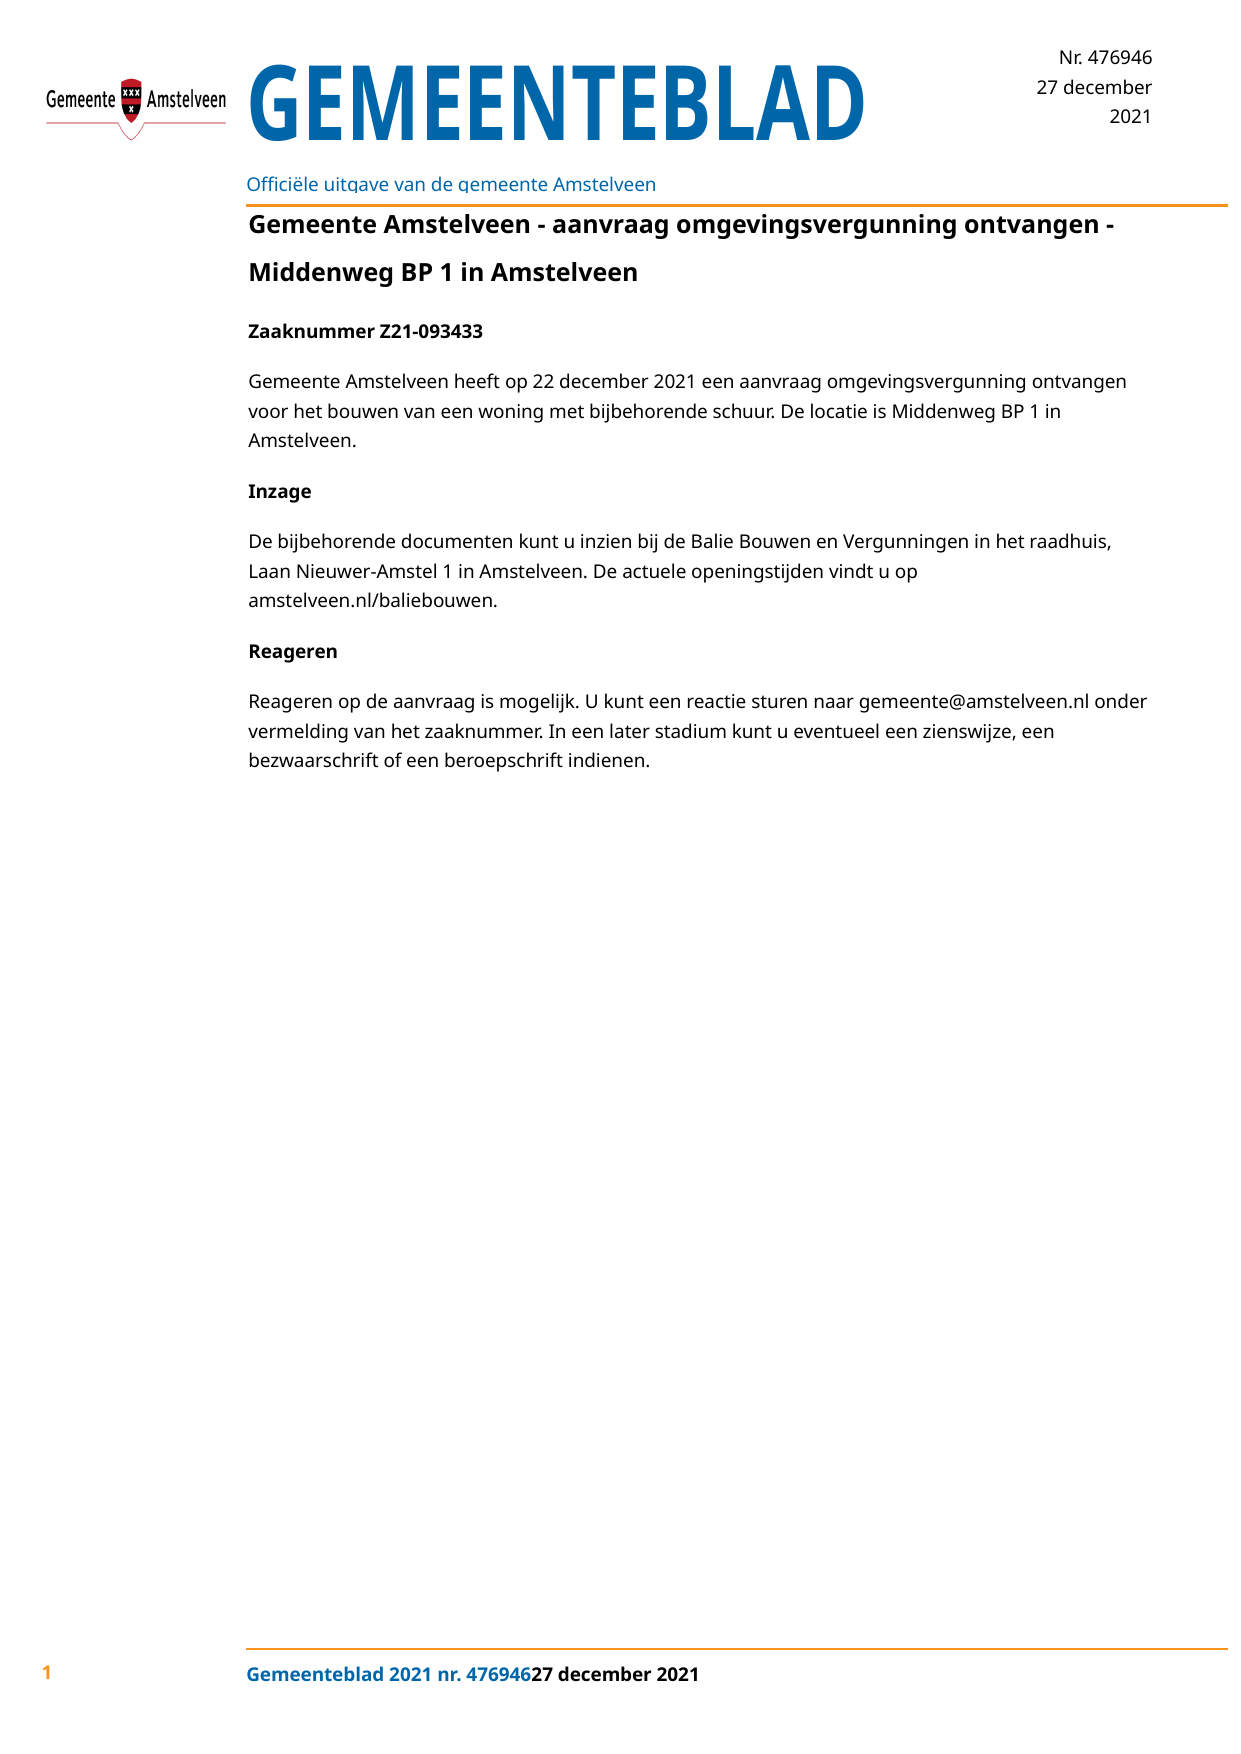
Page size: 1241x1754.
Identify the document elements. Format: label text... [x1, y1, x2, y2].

text Gemeente Amstelveen - aanvraag omgevingsvergunning ontvangen - Middenweg BP 1 in Amstelveen [248, 207, 1152, 288]
text De bijbehorende documenten kunt u inzien bij de Balie Bouwen en Vergunningen in het raadhuis, Laan Nieuwer-Amstel 1 in Amstelveen. De actuele openingstijden vindt u op amstelveen.nl/baliebouwen. [248, 528, 1152, 613]
text Gemeente Amstelveen heeft op 22 december 2021 een aanvraag omgevingsvergunning ontvangen voor het bouwen van een woning met bijbehorende schuur. De locatie is Middenweg BP 1 in Amstelveen. [248, 368, 1152, 453]
text Zaaknummer Z21-093433 [248, 318, 1152, 344]
text Reageren [248, 638, 1152, 664]
text Inzage [248, 478, 1152, 504]
picture [41, 47, 231, 172]
text Reageren op de aanvraag is mogelijk. U kunt een reactie sturen naar gemeente@amstelveen.nl onder vermelding van het zaaknummer. In een later stadium kunt u eventueel een zienswijze, een bezwaarschrift of een beroepschrift indienen. [248, 688, 1152, 773]
